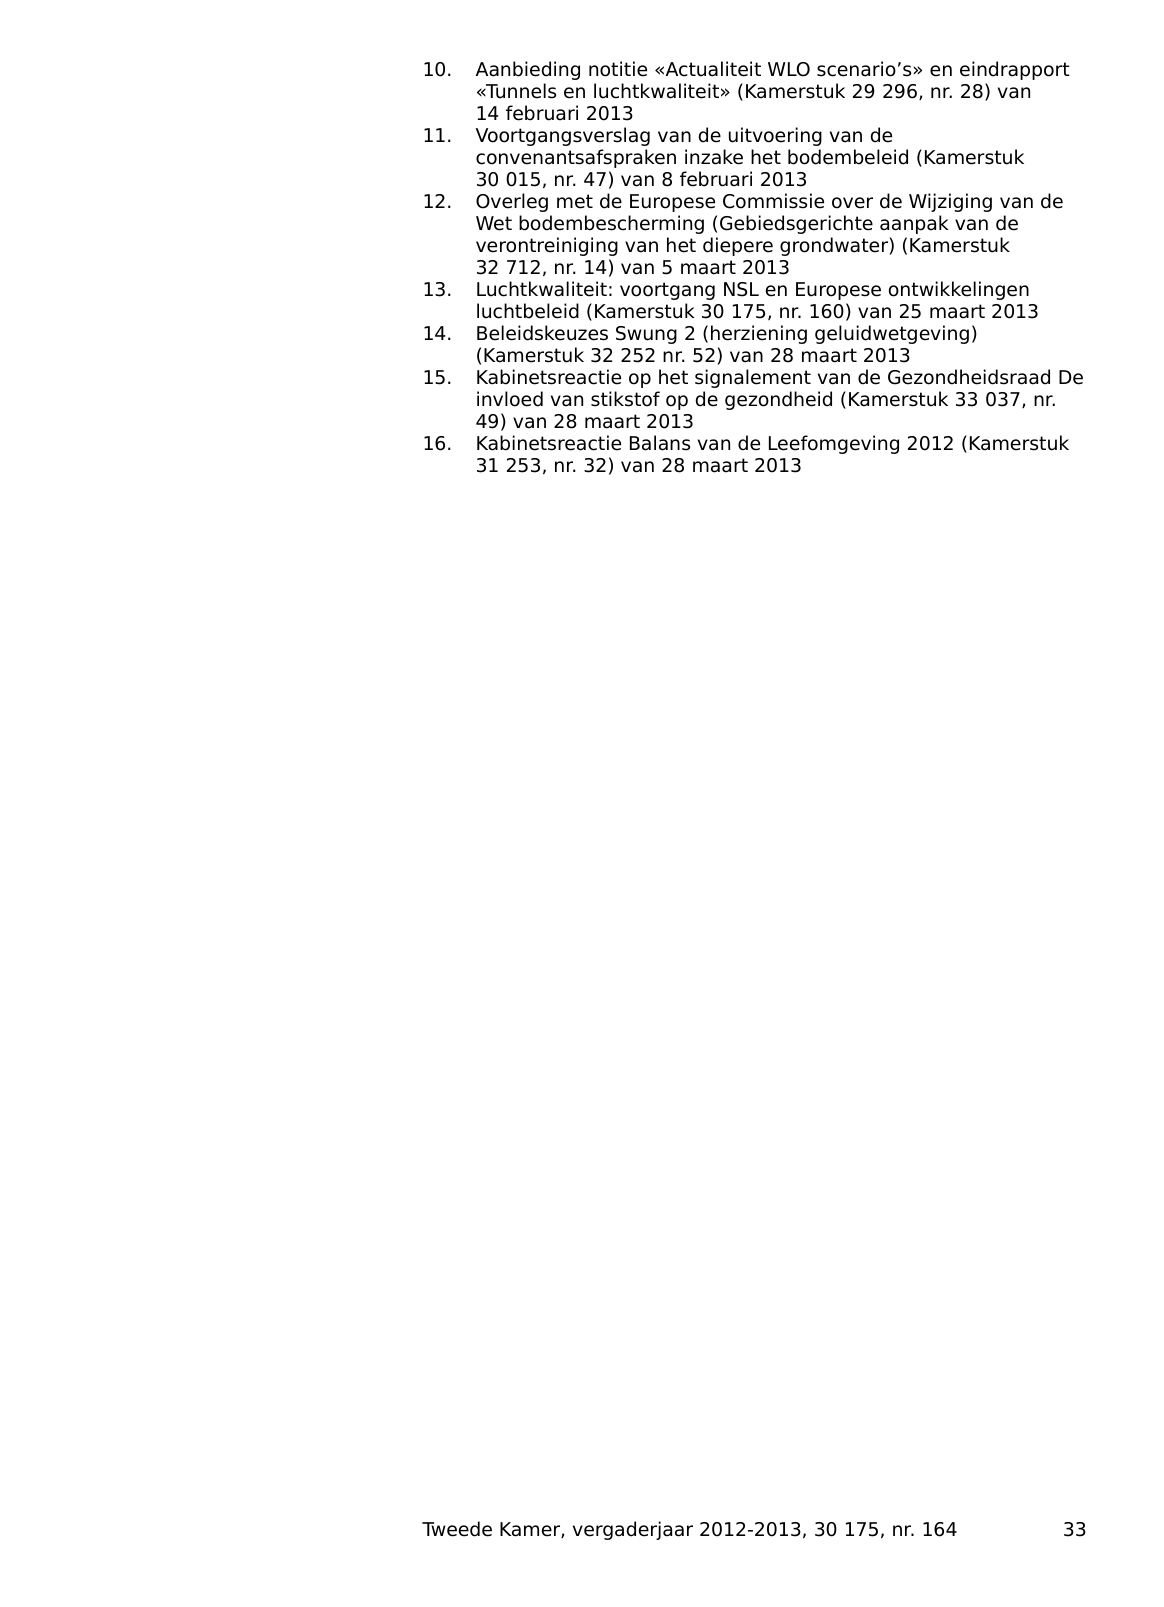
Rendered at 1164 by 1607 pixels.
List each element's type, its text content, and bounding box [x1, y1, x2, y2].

text 11. Voortgangsverslag van de uitvoering van de convenantsafspraken inzake het bodembeleid (Kamerstuk 30 015, nr. 47) van 8 februari 2013 [422, 125, 1087, 191]
text 15. Kabinetsreactie op het signalement van de Gezondheidsraad De invloed van stikstof op de gezondheid (Kamerstuk 33 037, nr. 49) van 28 maart 2013 [422, 367, 1087, 433]
text 16. Kabinetsreactie Balans van de Leefomgeving 2012 (Kamerstuk 31 253, nr. 32) van 28 maart 2013 [422, 433, 1087, 477]
text 13. Luchtkwaliteit: voortgang NSL en Europese ontwikkelingen luchtbeleid (Kamerstuk 30 175, nr. 160) van 25 maart 2013 [422, 279, 1087, 323]
text 14. Beleidskeuzes Swung 2 (herziening geluidwetgeving) (Kamerstuk 32 252 nr. 52) van 28 maart 2013 [422, 323, 1087, 367]
text 10. Aanbieding notitie «Actualiteit WLO scenario’s» en eindrapport «Tunnels en luchtkwaliteit» (Kamerstuk 29 296, nr. 28) van 14 februari 2013 [422, 59, 1087, 125]
text 12. Overleg met de Europese Commissie over de Wijziging van de Wet bodembescherming (Gebiedsgerichte aanpak van de verontreiniging van het diepere grondwater) (Kamerstuk 32 712, nr. 14) van 5 maart 2013 [422, 191, 1087, 279]
